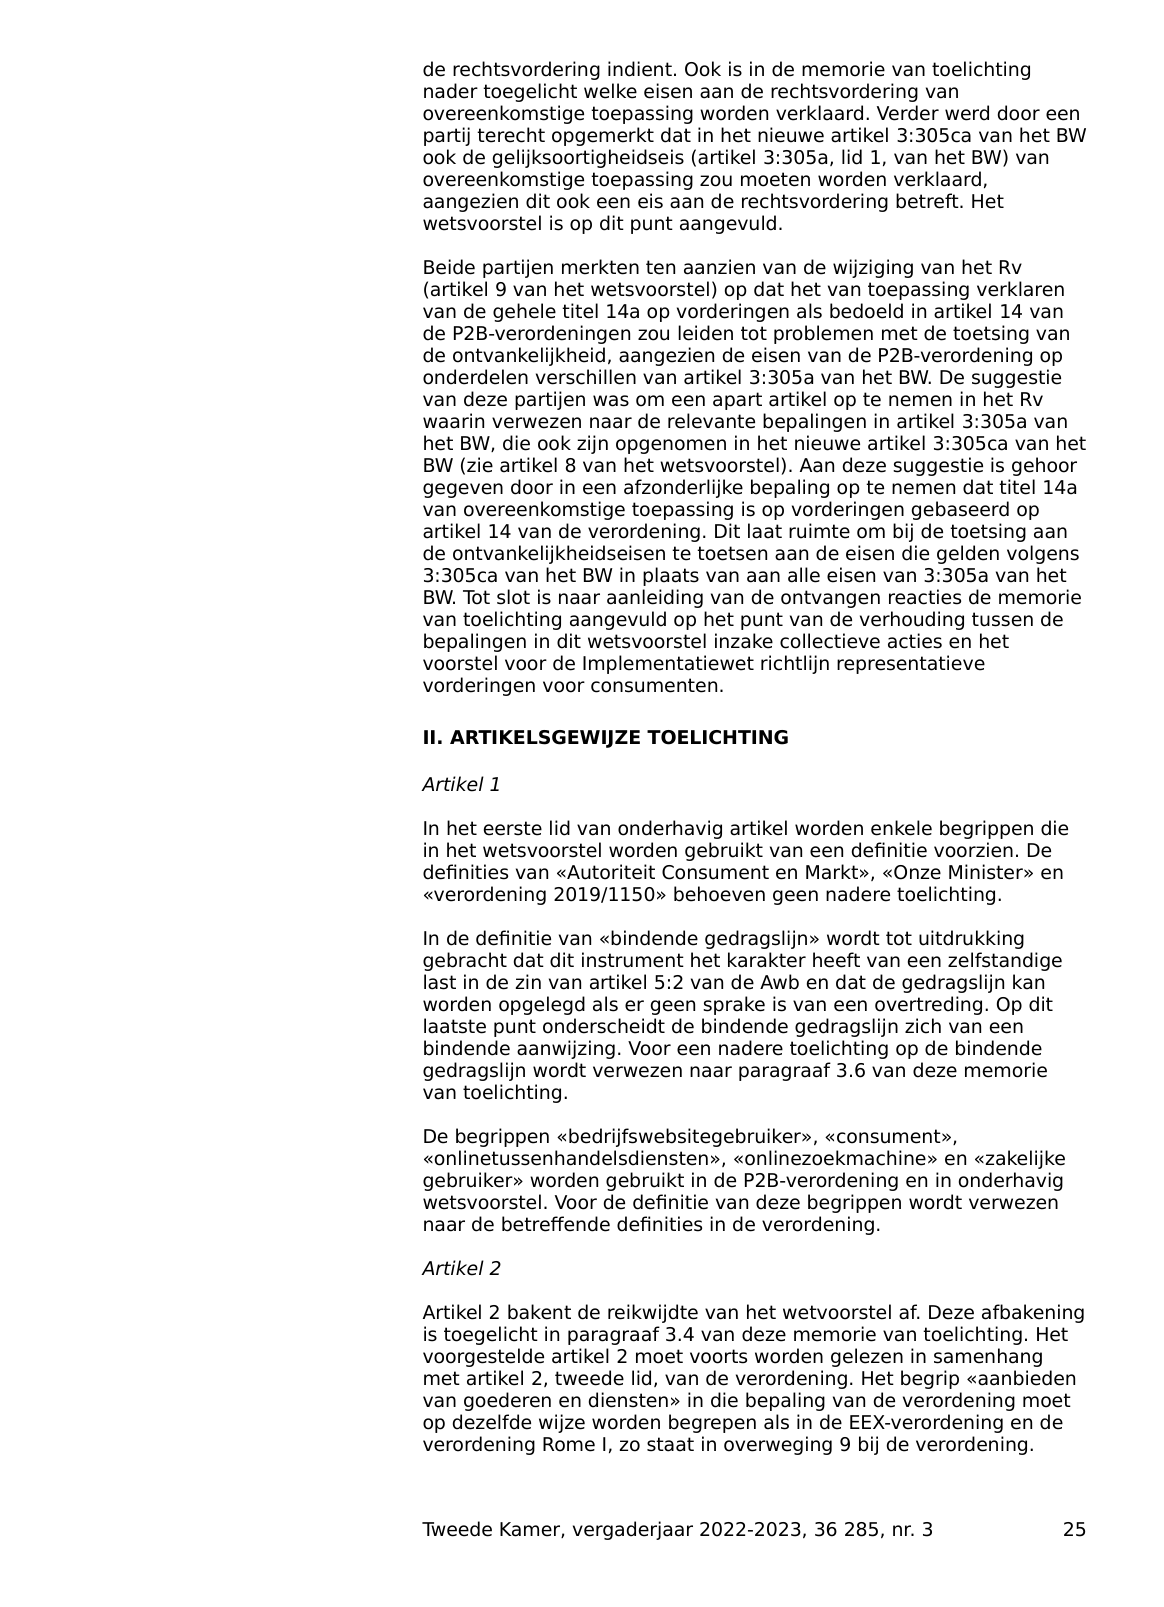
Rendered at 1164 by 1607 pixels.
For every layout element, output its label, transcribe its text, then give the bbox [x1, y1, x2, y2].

text Beide partijen merkten ten aanzien van de wijziging van het Rv (artikel 9 van het wetsvoorstel) op dat het van toepassing verklaren van de gehele titel 14a op vorderingen als bedoeld in artikel 14 van de P2B-verordeningen zou leiden tot problemen met de toetsing van de ontvankelijkheid, aangezien de eisen van de P2B-verordening op onderdelen verschillen van artikel 3:305a van het BW. De suggestie van deze partijen was om een apart artikel op te nemen in het Rv waarin verwezen naar de relevante bepalingen in artikel 3:305a van het BW, die ook zijn opgenomen in het nieuwe artikel 3:305ca van het BW (zie artikel 8 van het wetsvoorstel). Aan deze suggestie is gehoor gegeven door in een afzonderlijke bepaling op te nemen dat titel 14a van overeenkomstige toepassing is op vorderingen gebaseerd op artikel 14 van de verordening. Dit laat ruimte om bij de toetsing aan de ontvankelijkheidseisen te toetsen aan de eisen die gelden volgens 3:305ca van het BW in plaats van aan alle eisen van 3:305a van het BW. Tot slot is naar aanleiding van de ontvangen reacties de memorie van toelichting aangevuld op het punt van de verhouding tussen de bepalingen in dit wetsvoorstel inzake collectieve acties en het voorstel voor de Implementatiewet richtlijn representatieve vorderingen voor consumenten. [422, 257, 1087, 697]
text In de definitie van «bindende gedragslijn» wordt tot uitdrukking gebracht dat dit instrument het karakter heeft van een zelfstandige last in de zin van artikel 5:2 van de Awb en dat de gedragslijn kan worden opgelegd als er geen sprake is van een overtreding. Op dit laatste punt onderscheidt de bindende gedragslijn zich van een bindende aanwijzing. Voor een nadere toelichting op de bindende gedragslijn wordt verwezen naar paragraaf 3.6 van deze memorie van toelichting. [422, 928, 1087, 1104]
subtitle Artikel 1 [422, 774, 1087, 796]
subtitle II. ARTIKELSGEWIJZE TOELICHTING [422, 727, 1087, 749]
subtitle Artikel 2 [422, 1258, 1087, 1280]
text Artikel 2 bakent de reikwijdte van het wetvoorstel af. Deze afbakening is toegelicht in paragraaf 3.4 van deze memorie van toelichting. Het voorgestelde artikel 2 moet voorts worden gelezen in samenhang met artikel 2, tweede lid, van de verordening. Het begrip «aanbieden van goederen en diensten» in die bepaling van de verordening moet op dezelfde wijze worden begrepen als in de EEX-verordening en de verordening Rome I, zo staat in overweging 9 bij de verordening. [422, 1302, 1087, 1456]
text de rechtsvordering indient. Ook is in de memorie van toelichting nader toegelicht welke eisen aan de rechtsvordering van overeenkomstige toepassing worden verklaard. Verder werd door een partij terecht opgemerkt dat in het nieuwe artikel 3:305ca van het BW ook de gelijksoortigheidseis (artikel 3:305a, lid 1, van het BW) van overeenkomstige toepassing zou moeten worden verklaard, aangezien dit ook een eis aan de rechtsvordering betreft. Het wetsvoorstel is op dit punt aangevuld. [422, 59, 1087, 235]
text In het eerste lid van onderhavig artikel worden enkele begrippen die in het wetsvoorstel worden gebruikt van een definitie voorzien. De definities van «Autoriteit Consument en Markt», «Onze Minister» en «verordening 2019/1150» behoeven geen nadere toelichting. [422, 818, 1087, 906]
text De begrippen «bedrijfswebsitegebruiker», «consument», «onlinetussenhandelsdiensten», «onlinezoekmachine» en «zakelijke gebruiker» worden gebruikt in de P2B-verordening en in onderhavig wetsvoorstel. Voor de definitie van deze begrippen wordt verwezen naar de betreffende definities in de verordening. [422, 1126, 1087, 1236]
